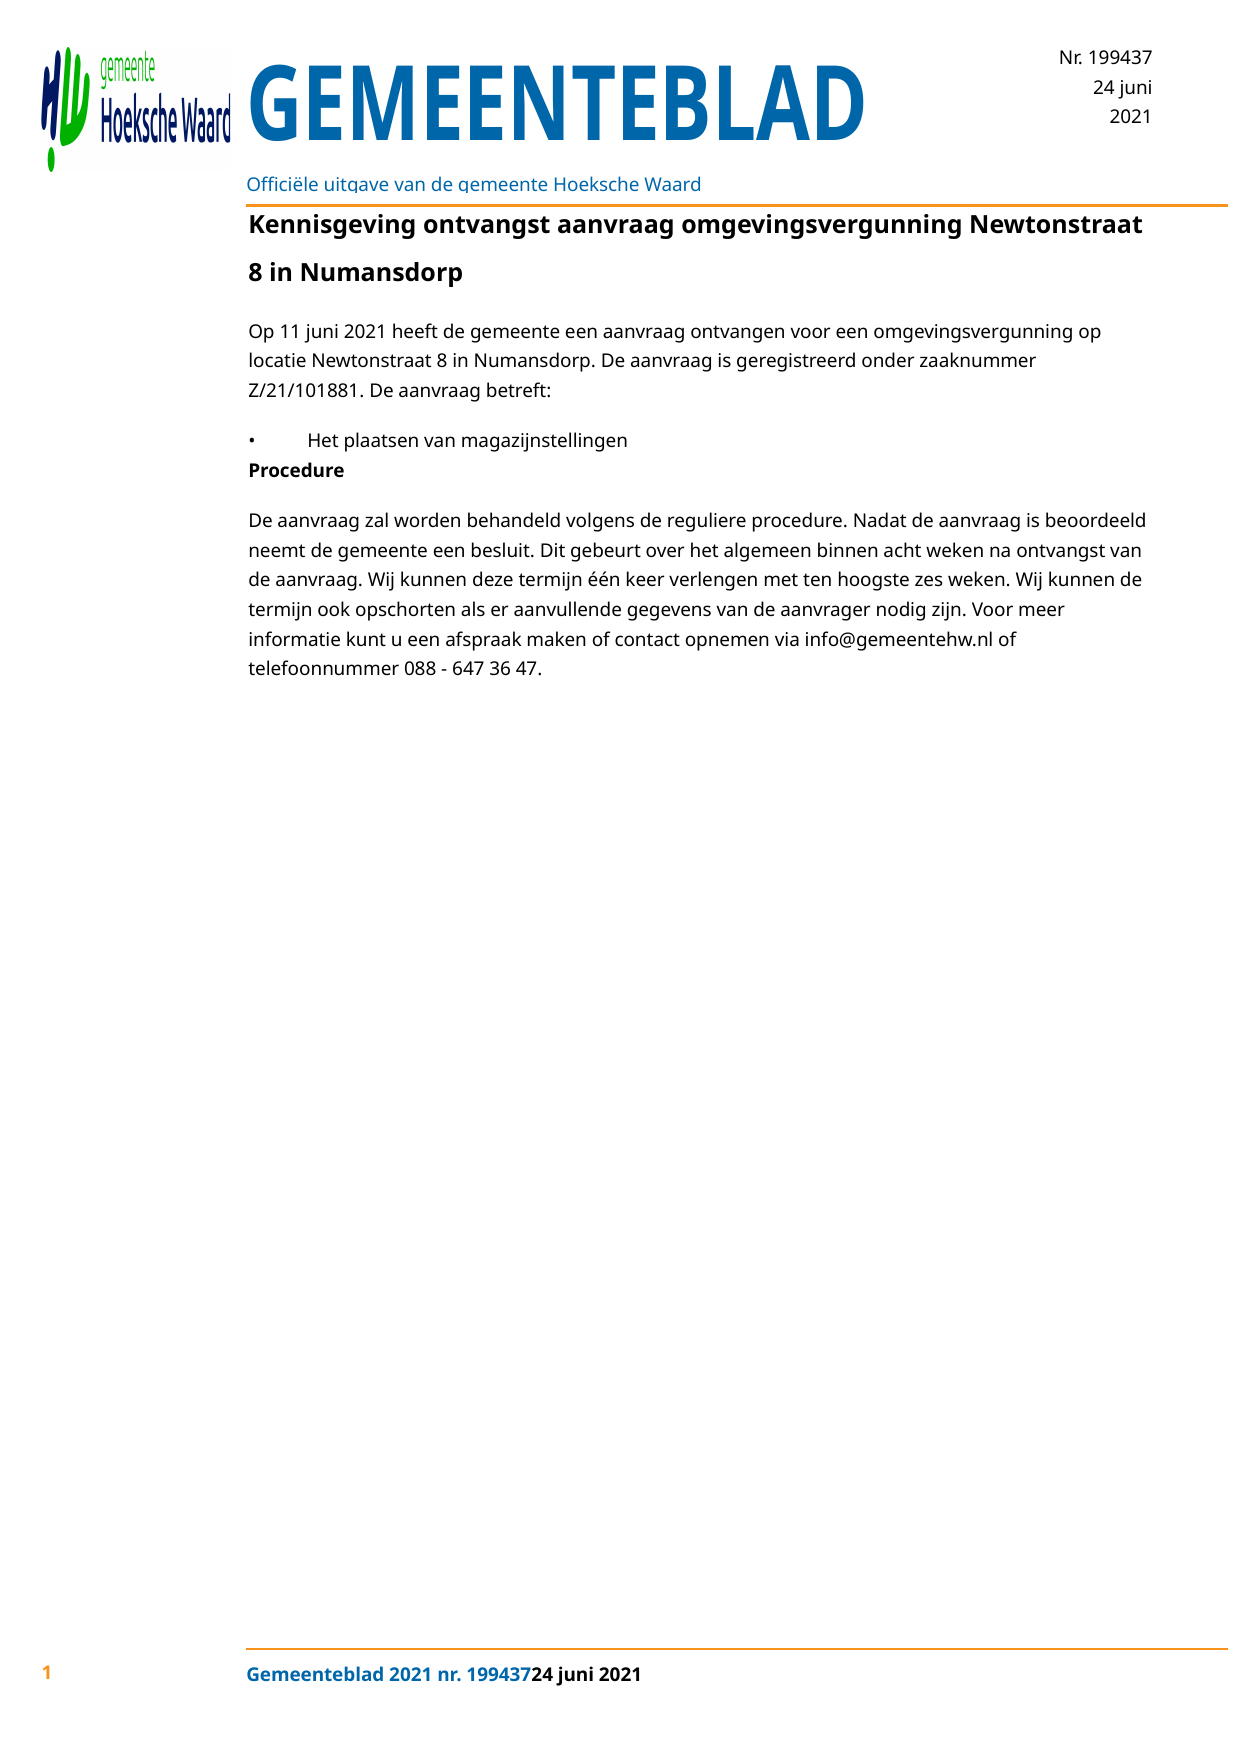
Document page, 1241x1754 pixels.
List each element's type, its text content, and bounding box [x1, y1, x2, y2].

text Kennisgeving ontvangst aanvraag omgevingsvergunning Newtonstraat 8 in Numansdorp [248, 207, 1152, 288]
text Procedure [248, 457, 1152, 483]
list Het plaatsen van magazijnstellingen [248, 427, 1152, 453]
text Op 11 juni 2021 heeft de gemeente een aanvraag ontvangen voor een omgevingsvergunning op locatie Newtonstraat 8 in Numansdorp. De aanvraag is geregistreerd onder zaaknummer Z/21/101881. De aanvraag betreft: [248, 318, 1152, 403]
picture [41, 47, 231, 172]
text De aanvraag zal worden behandeld volgens de reguliere procedure. Nadat de aanvraag is beoordeeld neemt de gemeente een besluit. Dit gebeurt over het algemeen binnen acht weken na ontvangst van de aanvraag. Wij kunnen deze termijn één keer verlengen met ten hoogste zes weken. Wij kunnen de termijn ook opschorten als er aanvullende gegevens van de aanvrager nodig zijn. Voor meer informatie kunt u een afspraak maken of contact opnemen via info@gemeentehw.nl of telefoonnummer 088 - 647 36 47. [248, 507, 1152, 681]
